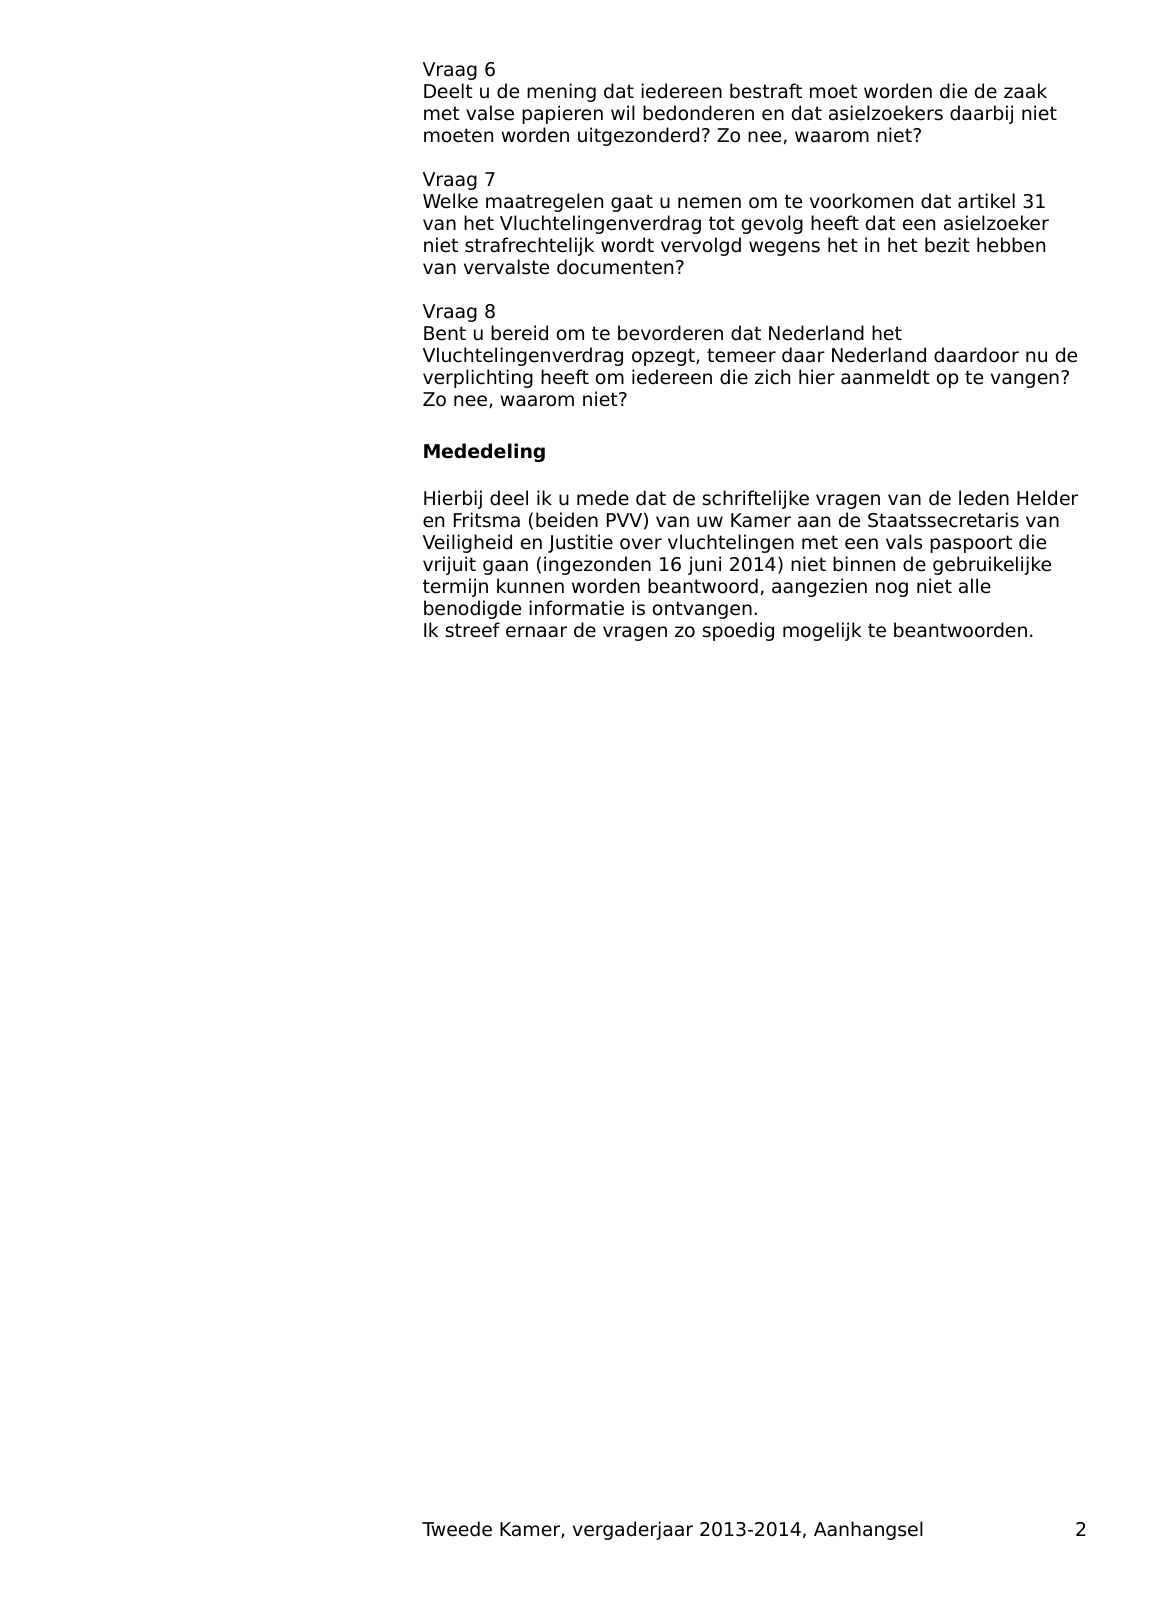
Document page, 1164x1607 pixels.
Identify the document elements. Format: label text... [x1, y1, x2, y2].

text Vraag 6 [422, 59, 1087, 81]
subtitle Mededeling [422, 441, 1087, 463]
text Hierbij deel ik u mede dat de schriftelijke vragen van de leden Helder en Fritsma (beiden PVV) van uw Kamer aan de Staatssecretaris van Veiligheid en Justitie over vluchtelingen met een vals paspoort die vrijuit gaan (ingezonden 16 juni 2014) niet binnen de gebruikelijke termijn kunnen worden beantwoord, aangezien nog niet alle benodigde informatie is ontvangen. [422, 488, 1087, 620]
text Welke maatregelen gaat u nemen om te voorkomen dat artikel 31 van het Vluchtelingenverdrag tot gevolg heeft dat een asielzoeker niet strafrechtelijk wordt vervolgd wegens het in het bezit hebben van vervalste documenten? [422, 191, 1087, 279]
text Vraag 8 [422, 301, 1087, 323]
text Bent u bereid om te bevorderen dat Nederland het Vluchtelingenverdrag opzegt, temeer daar Nederland daardoor nu de verplichting heeft om iedereen die zich hier aanmeldt op te vangen? Zo nee, waarom niet? [422, 323, 1087, 411]
text Deelt u de mening dat iedereen bestraft moet worden die de zaak met valse papieren wil bedonderen en dat asielzoekers daarbij niet moeten worden uitgezonderd? Zo nee, waarom niet? [422, 81, 1087, 147]
text Ik streef ernaar de vragen zo spoedig mogelijk te beantwoorden. [422, 620, 1087, 642]
text Vraag 7 [422, 169, 1087, 191]
